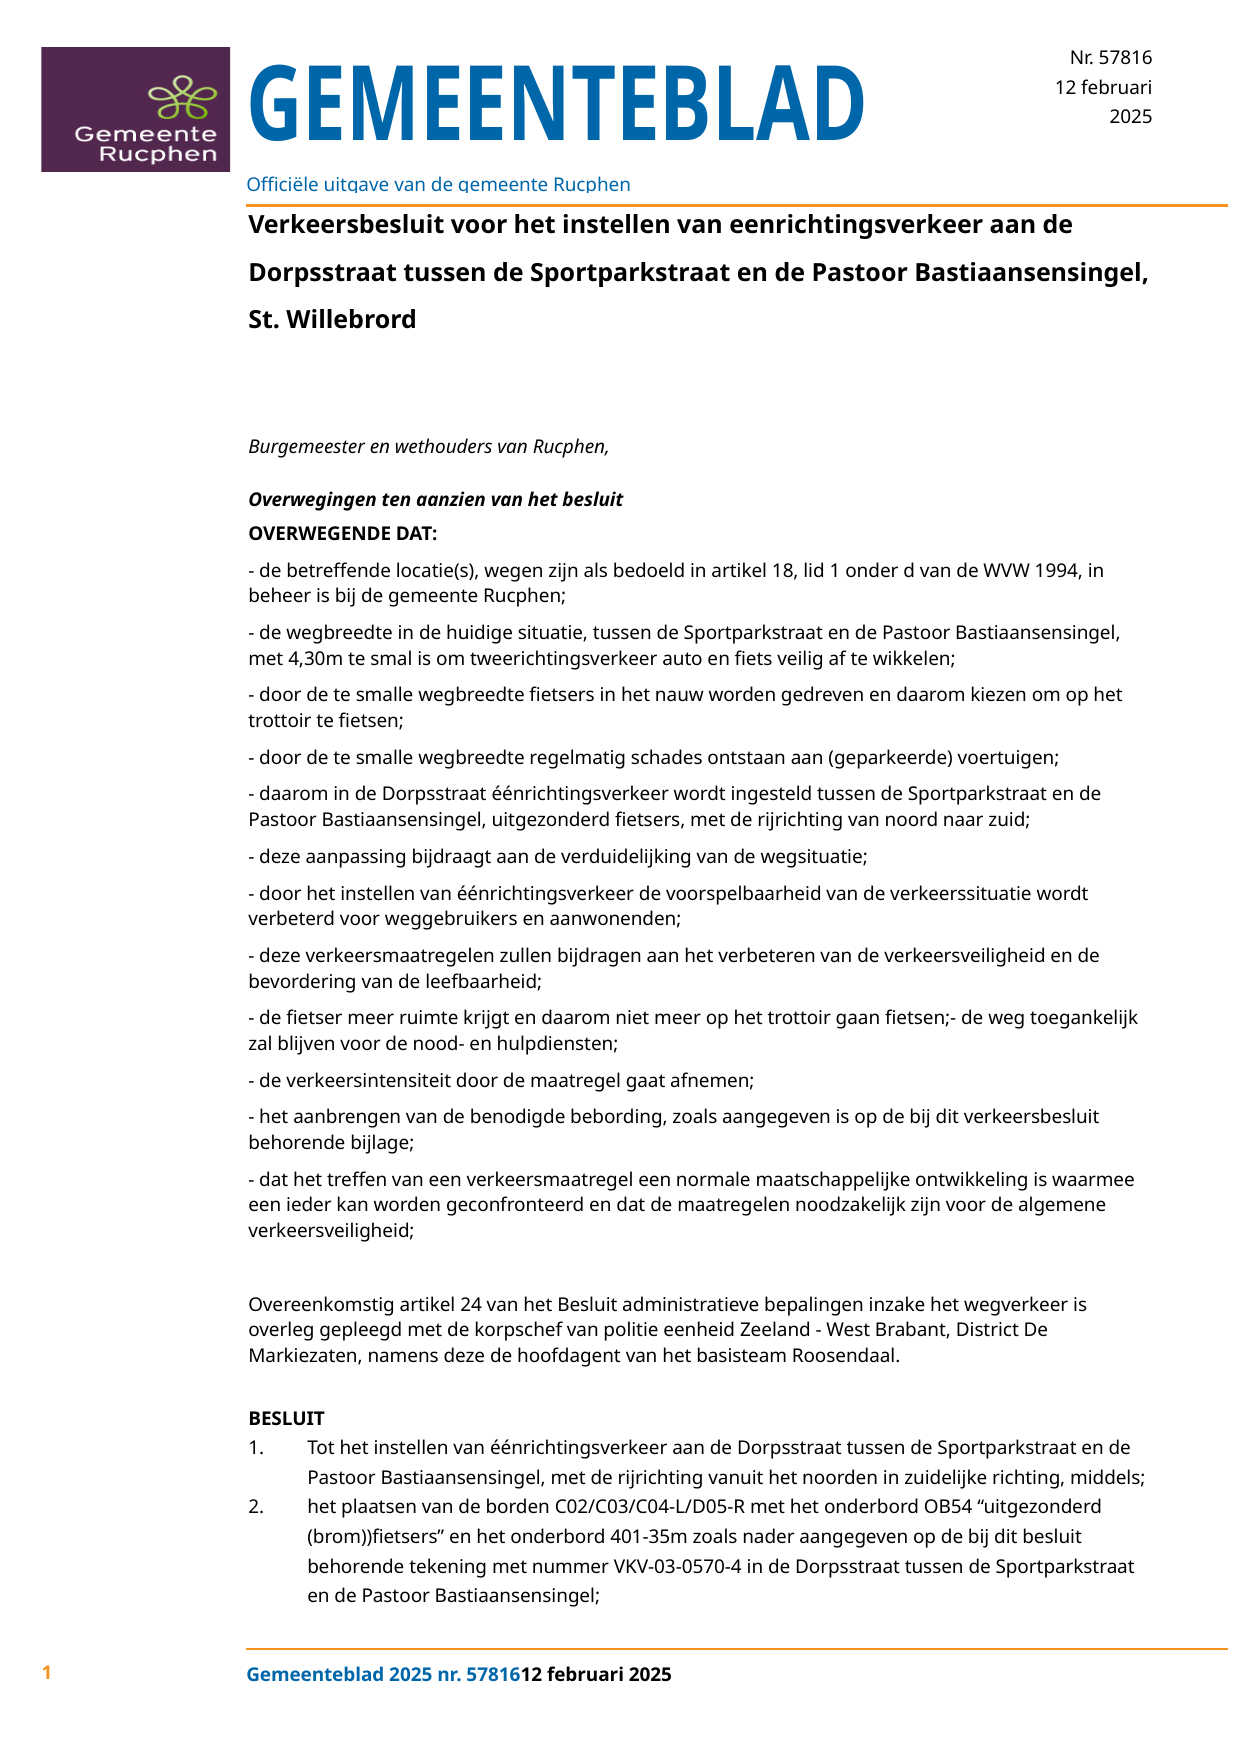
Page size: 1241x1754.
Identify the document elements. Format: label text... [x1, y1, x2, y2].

text - deze aanpassing bijdraagt aan de verduidelijking van de wegsituatie; [248, 843, 1152, 869]
text - daarom in de Dorpsstraat éénrichtingsverkeer wordt ingesteld tussen de Sportparkstraat en de Pastoor Bastiaansensingel, uitgezonderd fietsers, met de rijrichting van noord naar zuid; [248, 781, 1152, 832]
text - het aanbrengen van de benodigde bebording, zoals aangegeven is op de bij dit verkeersbesluit behorende bijlage; [248, 1103, 1152, 1155]
text - deze verkeersmaatregelen zullen bijdragen aan het verbeteren van de verkeersveiligheid en de bevordering van de leefbaarheid; [248, 942, 1152, 993]
text - de wegbreedte in de huidige situatie, tussen de Sportparkstraat en de Pastoor Bastiaansensingel, met 4,30m te smal is om tweerichtingsverkeer auto en fiets veilig af te wikkelen; [248, 619, 1152, 671]
text Overeenkomstig artikel 24 van het Besluit administratieve bepalingen inzake het wegverkeer is overleg gepleegd met de korpschef van politie eenheid Zeeland - West Brabant, District De Markiezaten, namens deze de hoofdagent van het basisteam Roosendaal. [248, 1291, 1152, 1368]
text - dat het treffen van een verkeersmaatregel een normale maatschappelijke ontwikkeling is waarmee een ieder kan worden geconfronteerd en dat de maatregelen noodzakelijk zijn voor de algemene verkeersveiligheid; [248, 1166, 1152, 1243]
text - de fietser meer ruimte krijgt en daarom niet meer op het trottoir gaan fietsen;- de weg toegankelijk zal blijven voor de nood- en hulpdiensten; [248, 1004, 1152, 1056]
list Tot het instellen van éénrichtingsverkeer aan de Dorpsstraat tussen de Sportparkstraat en de Pastoor Bastiaansensingel, met de rijrichting vanuit het noorden in zuidelijke richting, middels; [248, 1434, 1152, 1490]
text - de betreffende locatie(s), wegen zijn als bedoeld in artikel 18, lid 1 onder d van de WVW 1994, in beheer is bij de gemeente Rucphen; [248, 557, 1152, 608]
picture [41, 47, 231, 172]
text - door het instellen van éénrichtingsverkeer de voorspelbaarheid van de verkeerssituatie wordt verbeterd voor weggebruikers en aanwonenden; [248, 880, 1152, 931]
text Burgemeester en wethouders van Rucphen, [248, 433, 1152, 459]
text BESLUIT [248, 1405, 1152, 1431]
text - door de te smalle wegbreedte fietsers in het nauw worden gedreven en daarom kiezen om op het trottoir te fietsen; [248, 682, 1152, 733]
text Verkeersbesluit voor het instellen van eenrichtingsverkeer aan de Dorpsstraat tussen de Sportparkstraat en de Pastoor Bastiaansensingel, St. Willebrord [248, 207, 1152, 336]
text Overwegingen ten aanzien van het besluit [248, 486, 1152, 512]
list het plaatsen van de borden C02/C03/C04-L/D05-R met het onderbord OB54 “uitgezonderd (brom))fietsers” en het onderbord 401-35m zoals nader aangegeven op de bij dit besluit behorende tekening met nummer VKV-03-0570-4 in de Dorpsstraat tussen de Sportparkstraat en de Pastoor Bastiaansensingel; [248, 1494, 1152, 1608]
text - door de te smalle wegbreedte regelmatig schades ontstaan aan (geparkeerde) voertuigen; [248, 744, 1152, 770]
text OVERWEGENDE DAT: [248, 520, 1152, 546]
text - de verkeersintensiteit door de maatregel gaat afnemen; [248, 1067, 1152, 1093]
